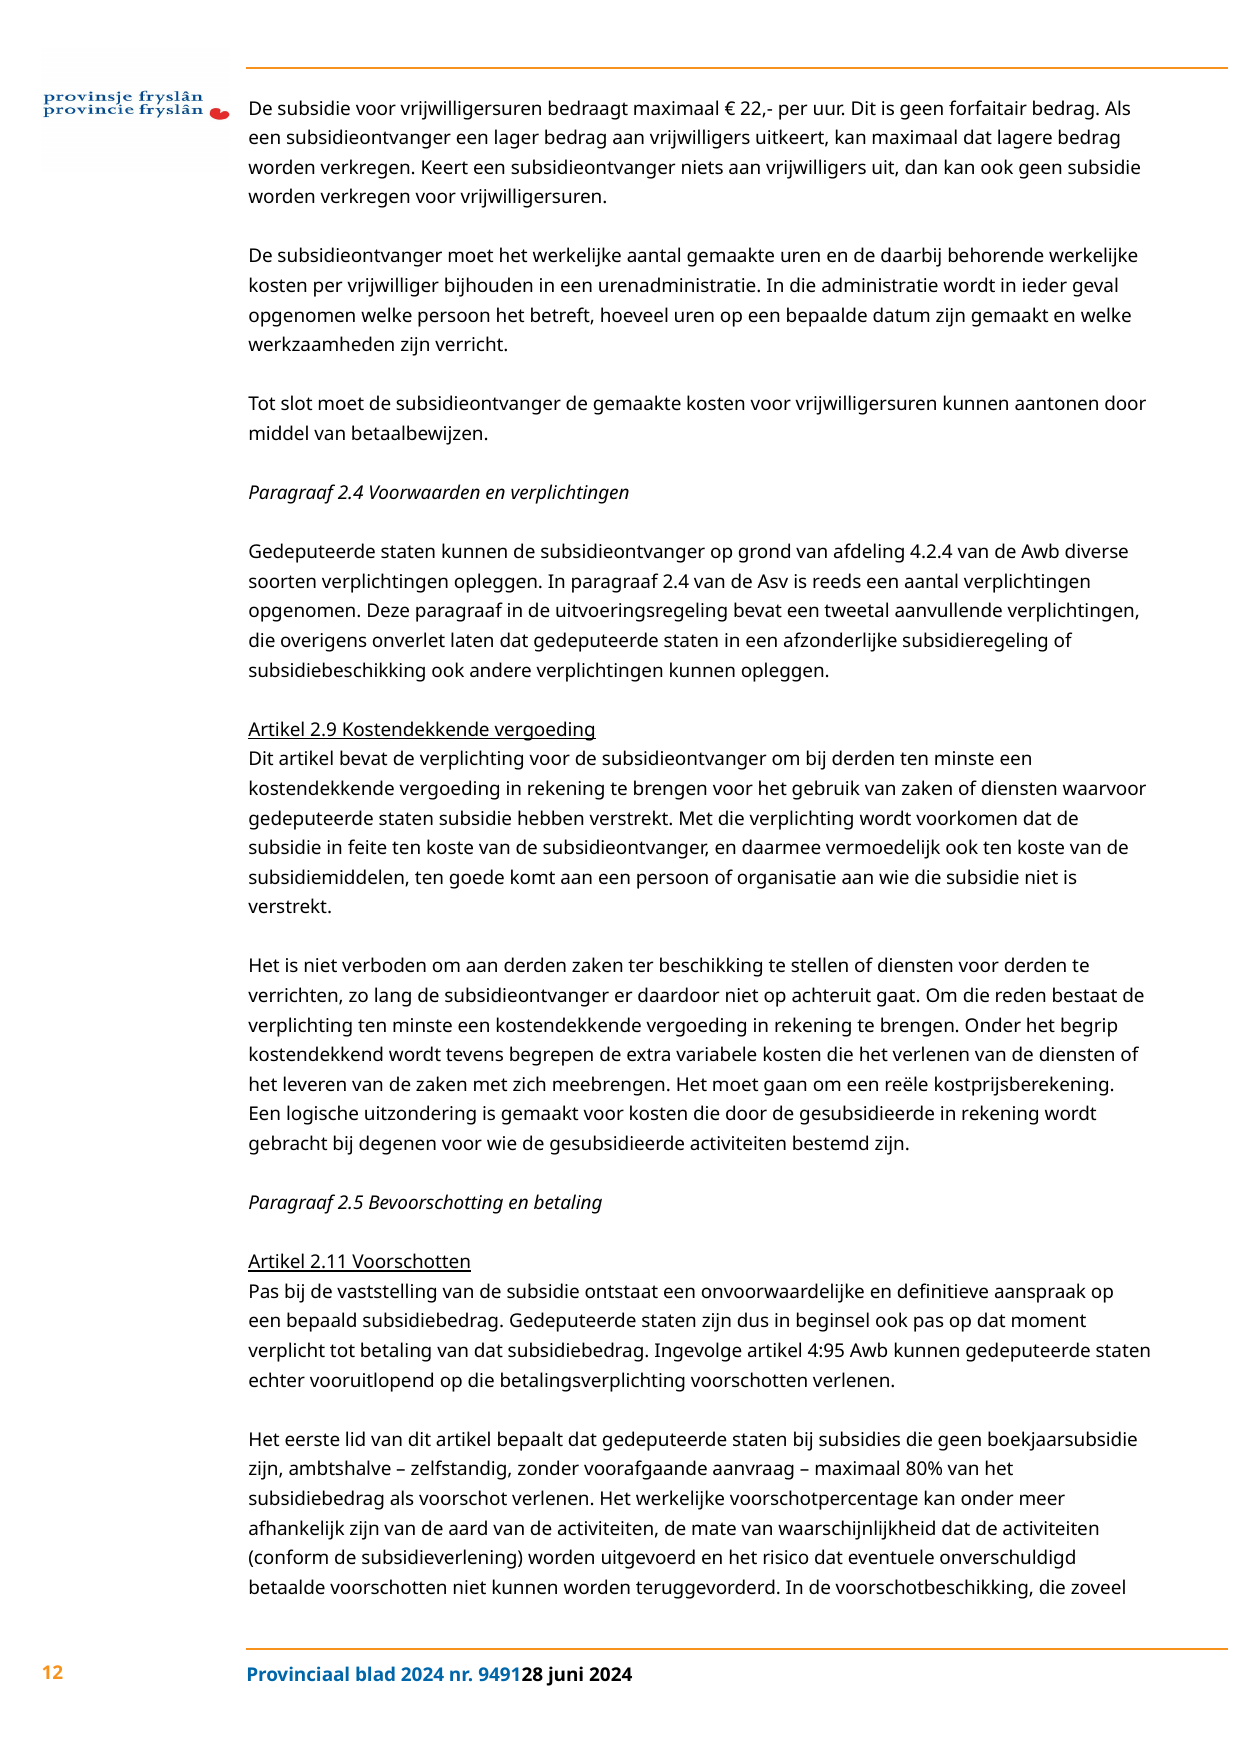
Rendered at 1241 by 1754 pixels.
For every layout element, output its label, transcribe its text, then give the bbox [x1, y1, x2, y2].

text Artikel 2.11 Voorschotten [248, 1248, 1152, 1274]
text De subsidieontvanger moet het werkelijke aantal gemaakte uren en de daarbij behorende werkelijke kosten per vrijwilliger bijhouden in een urenadministratie. In die administratie wordt in ieder geval opgenomen welke persoon het betreft, hoeveel uren op een bepaalde datum zijn gemaakt en welke werkzaamheden zijn verricht. [248, 243, 1152, 357]
text Het is niet verboden om aan derden zaken ter beschikking te stellen of diensten voor derden te verrichten, zo lang de subsidieontvanger er daardoor niet op achteruit gaat. Om die reden bestaat de verplichting ten minste een kostendekkende vergoeding in rekening te brengen. Onder het begrip kostendekkend wordt tevens begrepen de extra variabele kosten die het verlenen van de diensten of het leveren van de zaken met zich meebrengen. Het moet gaan om een reële kostprijsberekening. Een logische uitzondering is gemaakt voor kosten die door de gesubsidieerde in rekening wordt gebracht bij degenen voor wie de gesubsidieerde activiteiten bestemd zijn. [248, 953, 1152, 1156]
text Paragraaf 2.4 Voorwaarden en verplichtingen [248, 479, 1152, 505]
text Paragraaf 2.5 Bevoorschotting en betaling [248, 1189, 1152, 1215]
text Gedeputeerde staten kunnen de subsidieontvanger op grond van afdeling 4.2.4 van de Awb diverse soorten verplichtingen opleggen. In paragraaf 2.4 van de Asv is reeds een aantal verplichtingen opgenomen. Deze paragraaf in de uitvoeringsregeling bevat een tweetal aanvullende verplichtingen, die overigens onverlet laten dat gedeputeerde staten in een afzonderlijke subsidieregeling of subsidiebeschikking ook andere verplichtingen kunnen opleggen. [248, 538, 1152, 683]
text Artikel 2.9 Kostendekkende vergoeding [248, 716, 1152, 742]
text Het eerste lid van dit artikel bepaalt dat gedeputeerde staten bij subsidies die geen boekjaarsubsidie zijn, ambtshalve – zelfstandig, zonder voorafgaande aanvraag – maximaal 80% van het subsidiebedrag als voorschot verlenen. Het werkelijke voorschotpercentage kan onder meer afhankelijk zijn van de aard van de activiteiten, de mate van waarschijnlijkheid dat de activiteiten (conform de subsidieverlening) worden uitgevoerd en het risico dat eventuele onverschuldigd betaalde voorschotten niet kunnen worden teruggevorderd. In de voorschotbeschikking, die zoveel [248, 1426, 1152, 1600]
text Pas bij de vaststelling van de subsidie ontstaat een onvoorwaardelijke en definitieve aanspraak op een bepaald subsidiebedrag. Gedeputeerde staten zijn dus in beginsel ook pas op dat moment verplicht tot betaling van dat subsidiebedrag. Ingevolge artikel 4:95 Awb kunnen gedeputeerde staten echter vooruitlopend op die betalingsverplichting voorschotten verlenen. [248, 1278, 1152, 1393]
picture [41, 47, 231, 172]
text Tot slot moet de subsidieontvanger de gemaakte kosten voor vrijwilligersuren kunnen aantonen door middel van betaalbewijzen. [248, 391, 1152, 446]
text Dit artikel bevat de verplichting voor de subsidieontvanger om bij derden ten minste een kostendekkende vergoeding in rekening te brengen voor het gebruik van zaken of diensten waarvoor gedeputeerde staten subsidie hebben verstrekt. Met die verplichting wordt voorkomen dat de subsidie in feite ten koste van de subsidieontvanger, en daarmee vermoedelijk ook ten koste van de subsidiemiddelen, ten goede komt aan een persoon of organisatie aan wie die subsidie niet is verstrekt. [248, 746, 1152, 919]
text De subsidie voor vrijwilligersuren bedraagt maximaal € 22,- per uur. Dit is geen forfaitair bedrag. Als een subsidieontvanger een lager bedrag aan vrijwilligers uitkeert, kan maximaal dat lagere bedrag worden verkregen. Keert een subsidieontvanger niets aan vrijwilligers uit, dan kan ook geen subsidie worden verkregen voor vrijwilligersuren. [248, 95, 1152, 209]
